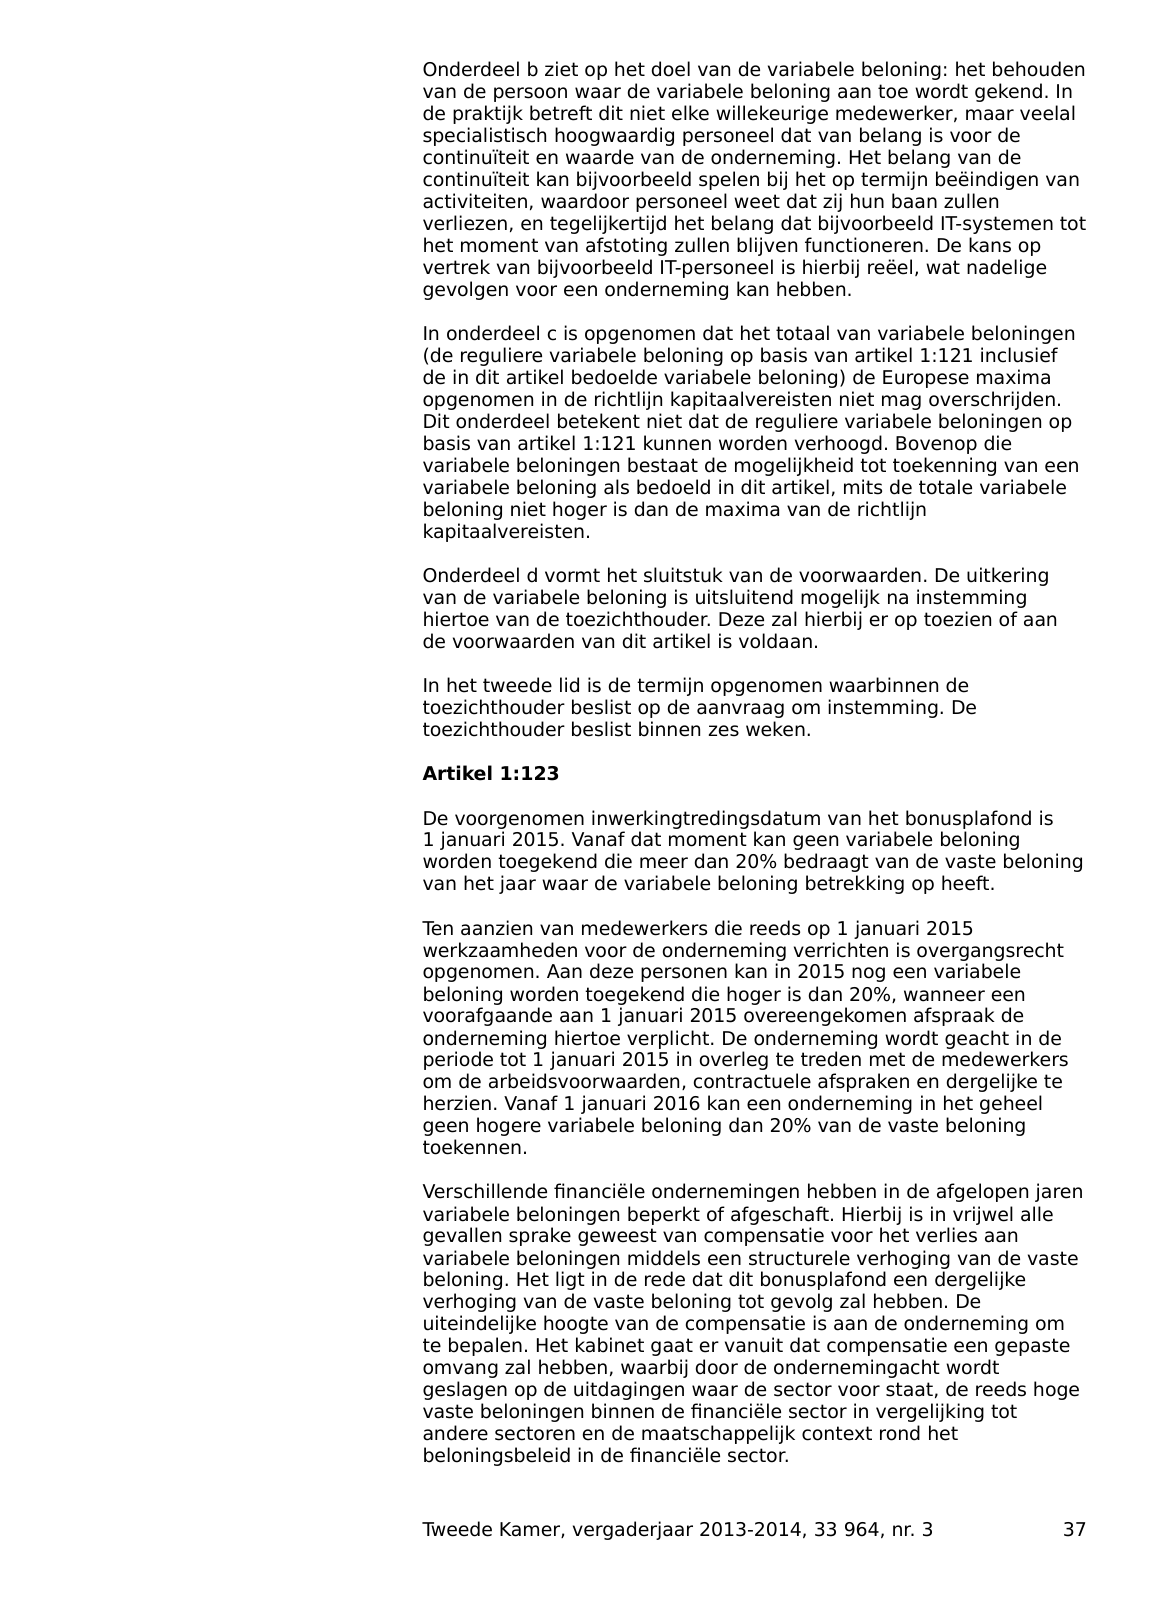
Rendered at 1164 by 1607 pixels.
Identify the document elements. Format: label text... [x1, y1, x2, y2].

text Verschillende financiële ondernemingen hebben in de afgelopen jaren variabele beloningen beperkt of afgeschaft. Hierbij is in vrijwel alle gevallen sprake geweest van compensatie voor het verlies aan variabele beloningen middels een structurele verhoging van de vaste beloning. Het ligt in de rede dat dit bonusplafond een dergelijke verhoging van de vaste beloning tot gevolg zal hebben. De uiteindelijke hoogte van de compensatie is aan de onderneming om te bepalen. Het kabinet gaat er vanuit dat compensatie een gepaste omvang zal hebben, waarbij door de ondernemingacht wordt geslagen op de uitdagingen waar de sector voor staat, de reeds hoge vaste beloningen binnen de financiële sector in vergelijking tot andere sectoren en de maatschappelijk context rond het beloningsbeleid in de financiële sector. [422, 1181, 1087, 1467]
text Ten aanzien van medewerkers die reeds op 1 januari 2015 werkzaamheden voor de onderneming verrichten is overgangsrecht opgenomen. Aan deze personen kan in 2015 nog een variabele beloning worden toegekend die hoger is dan 20%, wanneer een voorafgaande aan 1 januari 2015 overeengekomen afspraak de onderneming hiertoe verplicht. De onderneming wordt geacht in de periode tot 1 januari 2015 in overleg te treden met de medewerkers om de arbeidsvoorwaarden, contractuele afspraken en dergelijke te herzien. Vanaf 1 januari 2016 kan een onderneming in het geheel geen hogere variabele beloning dan 20% van de vaste beloning toekennen. [422, 917, 1087, 1159]
text Onderdeel d vormt het sluitstuk van de voorwaarden. De uitkering van de variabele beloning is uitsluitend mogelijk na instemming hiertoe van de toezichthouder. Deze zal hierbij er op toezien of aan de voorwaarden van dit artikel is voldaan. [422, 565, 1087, 653]
text De voorgenomen inwerkingtredingsdatum van het bonusplafond is 1 januari 2015. Vanaf dat moment kan geen variabele beloning worden toegekend die meer dan 20% bedraagt van de vaste beloning van het jaar waar de variabele beloning betrekking op heeft. [422, 807, 1087, 895]
text In het tweede lid is de termijn opgenomen waarbinnen de toezichthouder beslist op de aanvraag om instemming. De toezichthouder beslist binnen zes weken. [422, 675, 1087, 741]
text Onderdeel b ziet op het doel van de variabele beloning: het behouden van de persoon waar de variabele beloning aan toe wordt gekend. In de praktijk betreft dit niet elke willekeurige medewerker, maar veelal specialistisch hoogwaardig personeel dat van belang is voor de continuïteit en waarde van de onderneming. Het belang van de continuïteit kan bijvoorbeeld spelen bij het op termijn beëindigen van activiteiten, waardoor personeel weet dat zij hun baan zullen verliezen, en tegelijkertijd het belang dat bijvoorbeeld IT-systemen tot het moment van afstoting zullen blijven functioneren. De kans op vertrek van bijvoorbeeld IT-personeel is hierbij reëel, wat nadelige gevolgen voor een onderneming kan hebben. [422, 59, 1087, 301]
text In onderdeel c is opgenomen dat het totaal van variabele beloningen (de reguliere variabele beloning op basis van artikel 1:121 inclusief de in dit artikel bedoelde variabele beloning) de Europese maxima opgenomen in de richtlijn kapitaalvereisten niet mag overschrijden. Dit onderdeel betekent niet dat de reguliere variabele beloningen op basis van artikel 1:121 kunnen worden verhoogd. Bovenop die variabele beloningen bestaat de mogelijkheid tot toekenning van een variabele beloning als bedoeld in dit artikel, mits de totale variabele beloning niet hoger is dan de maxima van de richtlijn kapitaalvereisten. [422, 323, 1087, 543]
subtitle Artikel 1:123 [422, 763, 1087, 785]
